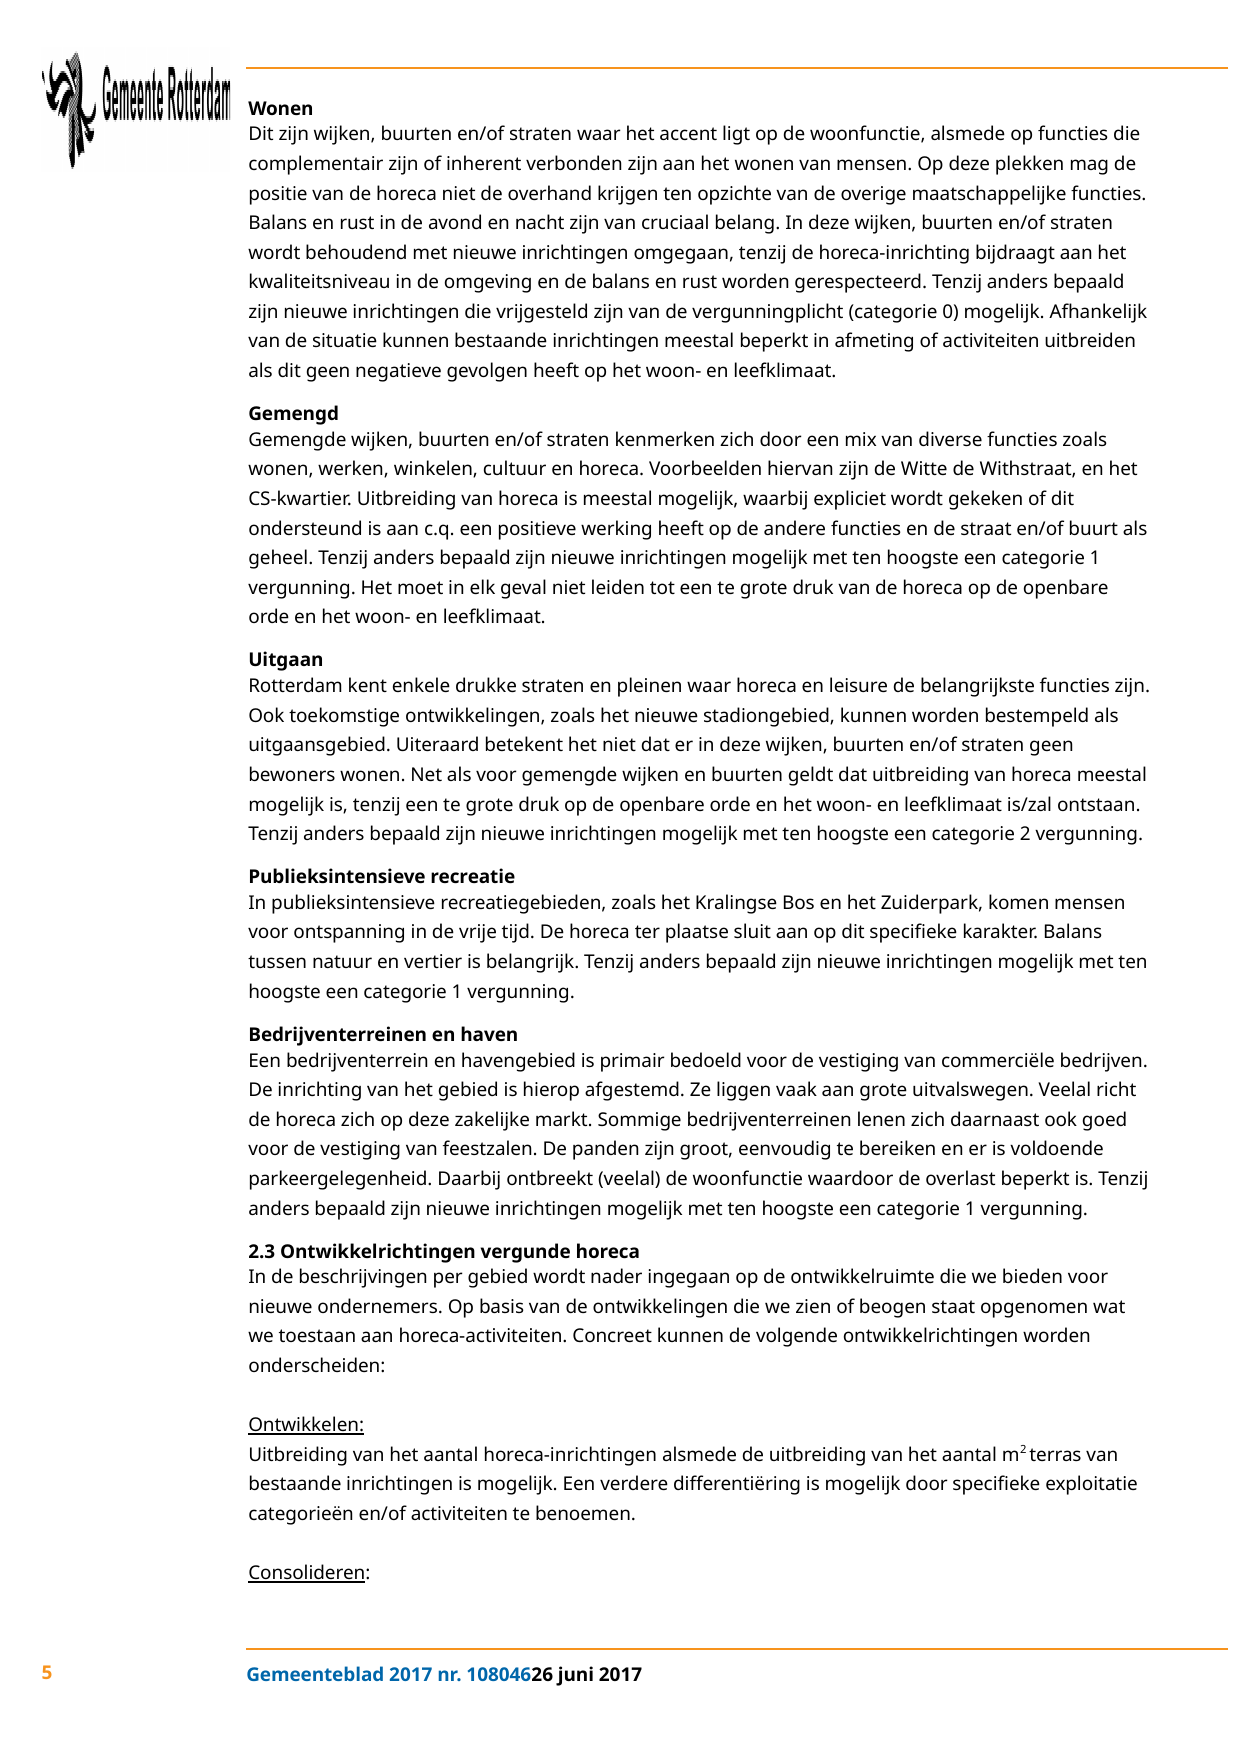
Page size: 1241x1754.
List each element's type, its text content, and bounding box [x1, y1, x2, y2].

text Gemengd [248, 400, 1152, 426]
text Consolideren: [248, 1559, 1152, 1585]
text Een bedrijventerrein en havengebied is primair bedoeld voor de vestiging van commerciële bedrijven. De inrichting van het gebied is hierop afgestemd. Ze liggen vaak aan grote uitvalswegen. Veelal richt de horeca zich op deze zakelijke markt. Sommige bedrijventerreinen lenen zich daarnaast ook goed voor de vestiging van feestzalen. De panden zijn groot, eenvoudig te bereiken en er is voldoende parkeergelegenheid. Daarbij ontbreekt (veelal) de woonfunctie waardoor de overlast beperkt is. Tenzij anders bepaald zijn nieuwe inrichtingen mogelijk met ten hoogste een categorie 1 vergunning. [248, 1047, 1152, 1220]
text Uitgaan [248, 647, 1152, 672]
text Ontwikkelen: [248, 1411, 1152, 1437]
text Wonen [248, 95, 1152, 121]
text Uitbreiding van het aantal horeca-inrichtingen alsmede de uitbreiding van het aantal m2 terras van bestaande inrichtingen is mogelijk. Een verdere differentiëring is mogelijk door specifieke exploitatie categorieën en/of activiteiten te benoemen. [248, 1441, 1152, 1526]
text Bedrijventerreinen en haven [248, 1021, 1152, 1047]
text 2.3 Ontwikkelrichtingen vergunde horeca [248, 1238, 1152, 1263]
picture [41, 47, 231, 172]
text Dit zijn wijken, buurten en/of straten waar het accent ligt op de woonfunctie, alsmede op functies die complementair zijn of inherent verbonden zijn aan het wonen van mensen. Op deze plekken mag de positie van de horeca niet de overhand krijgen ten opzichte van de overige maatschappelijke functies. Balans en rust in de avond en nacht zijn van cruciaal belang. In deze wijken, buurten en/of straten wordt behoudend met nieuwe inrichtingen omgegaan, tenzij de horeca-inrichting bijdraagt aan het kwaliteitsniveau in de omgeving en de balans en rust worden gerespecteerd. Tenzij anders bepaald zijn nieuwe inrichtingen die vrijgesteld zijn van de vergunningplicht (categorie 0) mogelijk. Afhankelijk van de situatie kunnen bestaande inrichtingen meestal beperkt in afmeting of activiteiten uitbreiden als dit geen negatieve gevolgen heeft op het woon- en leefklimaat. [248, 121, 1152, 383]
text Publieksintensieve recreatie [248, 863, 1152, 889]
text In de beschrijvingen per gebied wordt nader ingegaan op de ontwikkelruimte die we bieden voor nieuwe ondernemers. Op basis van de ontwikkelingen die we zien of beogen staat opgenomen wat we toestaan aan horeca-activiteiten. Concreet kunnen de volgende ontwikkelrichtingen worden onderscheiden: [248, 1263, 1152, 1378]
text Gemengde wijken, buurten en/of straten kenmerken zich door een mix van diverse functies zoals wonen, werken, winkelen, cultuur en horeca. Voorbeelden hiervan zijn de Witte de Withstraat, en het CS-kwartier. Uitbreiding van horeca is meestal mogelijk, waarbij expliciet wordt gekeken of dit ondersteund is aan c.q. een positieve werking heeft op de andere functies en de straat en/of buurt als geheel. Tenzij anders bepaald zijn nieuwe inrichtingen mogelijk met ten hoogste een categorie 1 vergunning. Het moet in elk geval niet leiden tot een te grote druk van de horeca op de openbare orde en het woon- en leefklimaat. [248, 426, 1152, 629]
text Rotterdam kent enkele drukke straten en pleinen waar horeca en leisure de belangrijkste functies zijn. Ook toekomstige ontwikkelingen, zoals het nieuwe stadiongebied, kunnen worden bestempeld als uitgaansgebied. Uiteraard betekent het niet dat er in deze wijken, buurten en/of straten geen bewoners wonen. Net als voor gemengde wijken en buurten geldt dat uitbreiding van horeca meestal mogelijk is, tenzij een te grote druk op de openbare orde en het woon- en leefklimaat is/zal ontstaan. Tenzij anders bepaald zijn nieuwe inrichtingen mogelijk met ten hoogste een categorie 2 vergunning. [248, 672, 1152, 846]
text In publieksintensieve recreatiegebieden, zoals het Kralingse Bos en het Zuiderpark, komen mensen voor ontspanning in de vrije tijd. De horeca ter plaatse sluit aan op dit specifieke karakter. Balans tussen natuur en vertier is belangrijk. Tenzij anders bepaald zijn nieuwe inrichtingen mogelijk met ten hoogste een categorie 1 vergunning. [248, 889, 1152, 1004]
